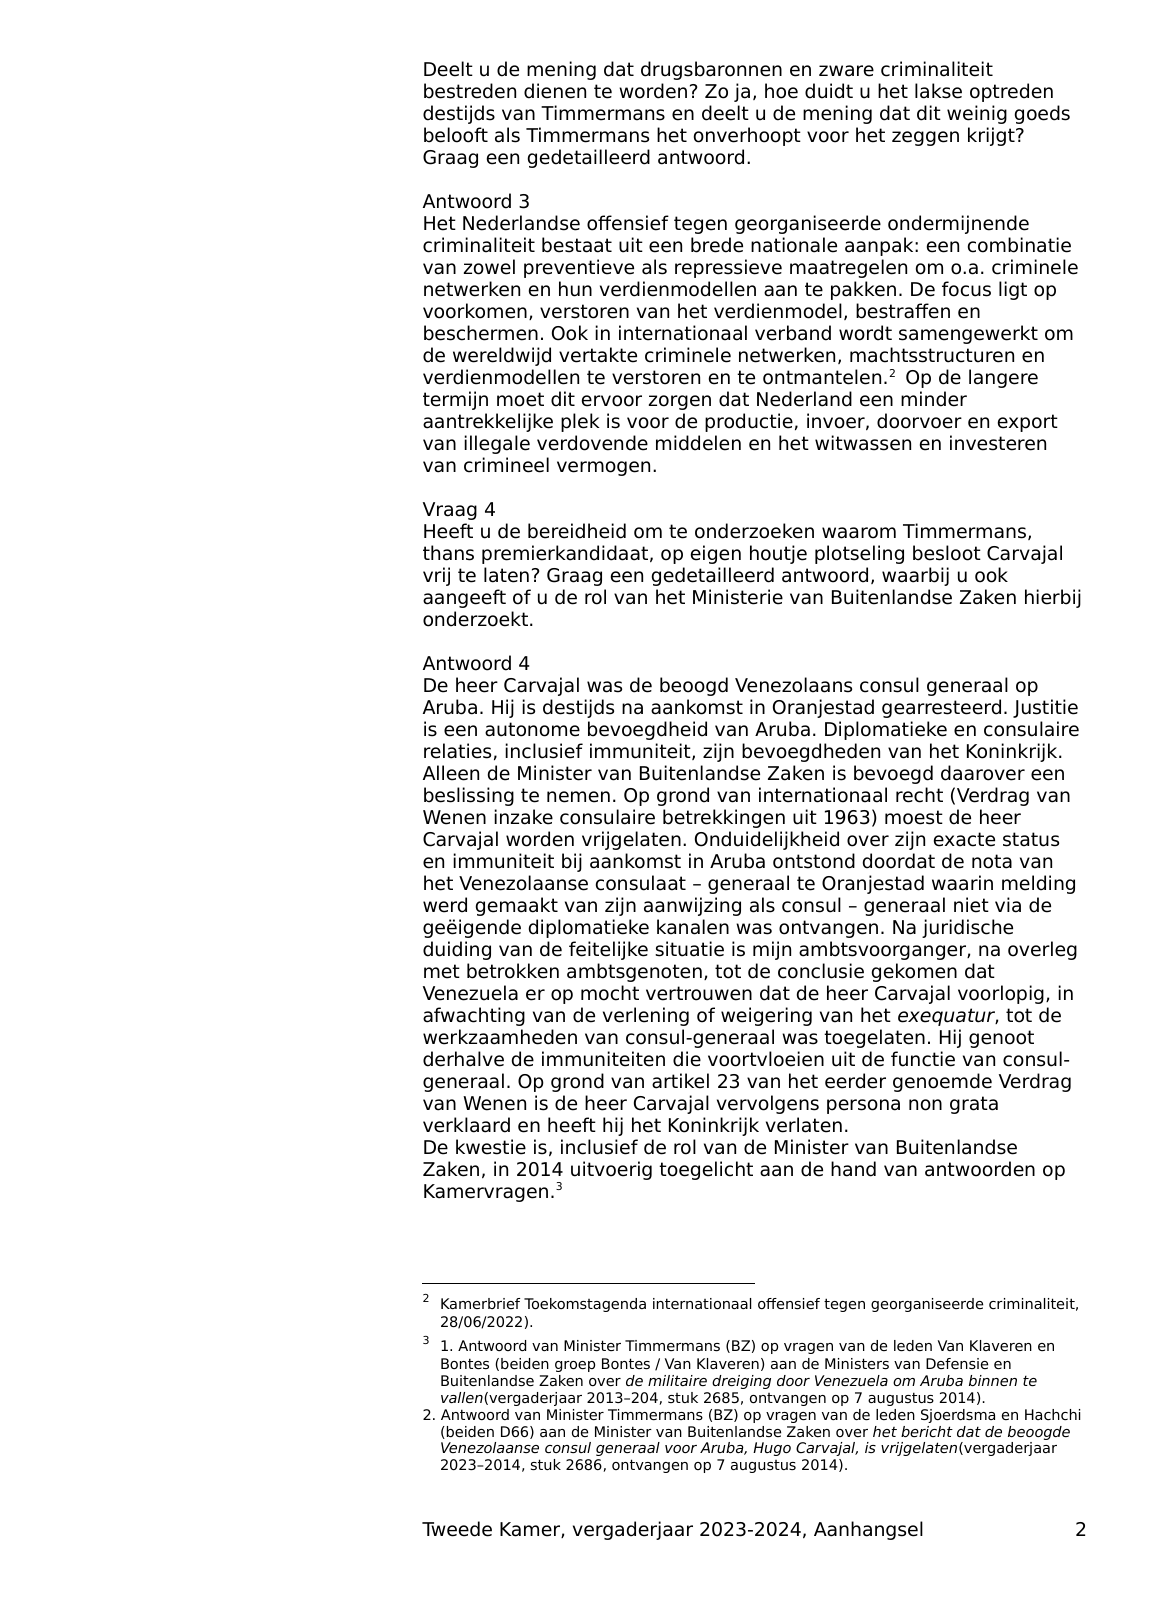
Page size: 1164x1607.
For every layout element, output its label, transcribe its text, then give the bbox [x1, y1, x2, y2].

text Heeft u de bereidheid om te onderzoeken waarom Timmermans, thans premierkandidaat, op eigen houtje plotseling besloot Carvajal vrij te laten? Graag een gedetailleerd antwoord, waarbij u ook aangeeft of u de rol van het Ministerie van Buitenlandse Zaken hierbij onderzoekt. [422, 521, 1087, 631]
text Vraag 4 [422, 499, 1087, 521]
text Antwoord 4 [422, 653, 1087, 675]
text 2. Antwoord van Minister Timmermans (BZ) op vragen van de leden Sjoerdsma en Hachchi (beiden D66) aan de Minister van Buitenlandse Zaken over het bericht dat de beoogde Venezolaanse consul generaal voor Aruba, Hugo Carvajal, is vrijgelaten(vergaderjaar 2023–2014, stuk 2686, ontvangen op 7 augustus 2014). [422, 1407, 1087, 1474]
text De heer Carvajal was de beoogd Venezolaans consul generaal op Aruba. Hij is destijds na aankomst in Oranjestad gearresteerd. Justitie is een autonome bevoegdheid van Aruba. Diplomatieke en consulaire relaties, inclusief immuniteit, zijn bevoegdheden van het Koninkrijk. Alleen de Minister van Buitenlandse Zaken is bevoegd daarover een beslissing te nemen. Op grond van internationaal recht (Verdrag van Wenen inzake consulaire betrekkingen uit 1963) moest de heer Carvajal worden vrijgelaten. Onduidelijkheid over zijn exacte status en immuniteit bij aankomst in Aruba ontstond doordat de nota van het Venezolaanse consulaat – generaal te Oranjestad waarin melding werd gemaakt van zijn aanwijzing als consul – generaal niet via de geëigende diplomatieke kanalen was ontvangen. Na juridische duiding van de feitelijke situatie is mijn ambtsvoorganger, na overleg met betrokken ambtsgenoten, tot de conclusie gekomen dat Venezuela er op mocht vertrouwen dat de heer Carvajal voorlopig, in afwachting van de verlening of weigering van het exequatur, tot de werkzaamheden van consul-generaal was toegelaten. Hij genoot derhalve de immuniteiten die voortvloeien uit de functie van consul-generaal. Op grond van artikel 23 van het eerder genoemde Verdrag van Wenen is de heer Carvajal vervolgens persona non grata verklaard en heeft hij het Koninkrijk verlaten. [422, 675, 1087, 1137]
text Het Nederlandse offensief tegen georganiseerde ondermijnende criminaliteit bestaat uit een brede nationale aanpak: een combinatie van zowel preventieve als repressieve maatregelen om o.a. criminele netwerken en hun verdienmodellen aan te pakken. De focus ligt op voorkomen, verstoren van het verdienmodel, bestraffen en beschermen. Ook in internationaal verband wordt samengewerkt om de wereldwijd vertakte criminele netwerken, machtsstructuren en verdienmodellen te verstoren en te ontmantelen. Op de langere termijn moet dit ervoor zorgen dat Nederland een minder aantrekkelijke plek is voor de productie, invoer, doorvoer en export van illegale verdovende middelen en het witwassen en investeren van crimineel vermogen. [422, 213, 1087, 477]
text Kamerbrief Toekomstagenda internationaal offensief tegen georganiseerde criminaliteit, 28/06/2022). [422, 1292, 1087, 1331]
text Deelt u de mening dat drugsbaronnen en zware criminaliteit bestreden dienen te worden? Zo ja, hoe duidt u het lakse optreden destijds van Timmermans en deelt u de mening dat dit weinig goeds belooft als Timmermans het onverhoopt voor het zeggen krijgt? Graag een gedetailleerd antwoord. [422, 59, 1087, 169]
text Antwoord 3 [422, 191, 1087, 213]
text De kwestie is, inclusief de rol van de Minister van Buitenlandse Zaken, in 2014 uitvoerig toegelicht aan de hand van antwoorden op Kamervragen. [422, 1137, 1087, 1203]
text 1. Antwoord van Minister Timmermans (BZ) op vragen van de leden Van Klaveren en Bontes (beiden groep Bontes / Van Klaveren) aan de Ministers van Defensie en Buitenlandse Zaken over de militaire dreiging door Venezuela om Aruba binnen te vallen(vergaderjaar 2013–204, stuk 2685, ontvangen op 7 augustus 2014). [422, 1334, 1087, 1407]
